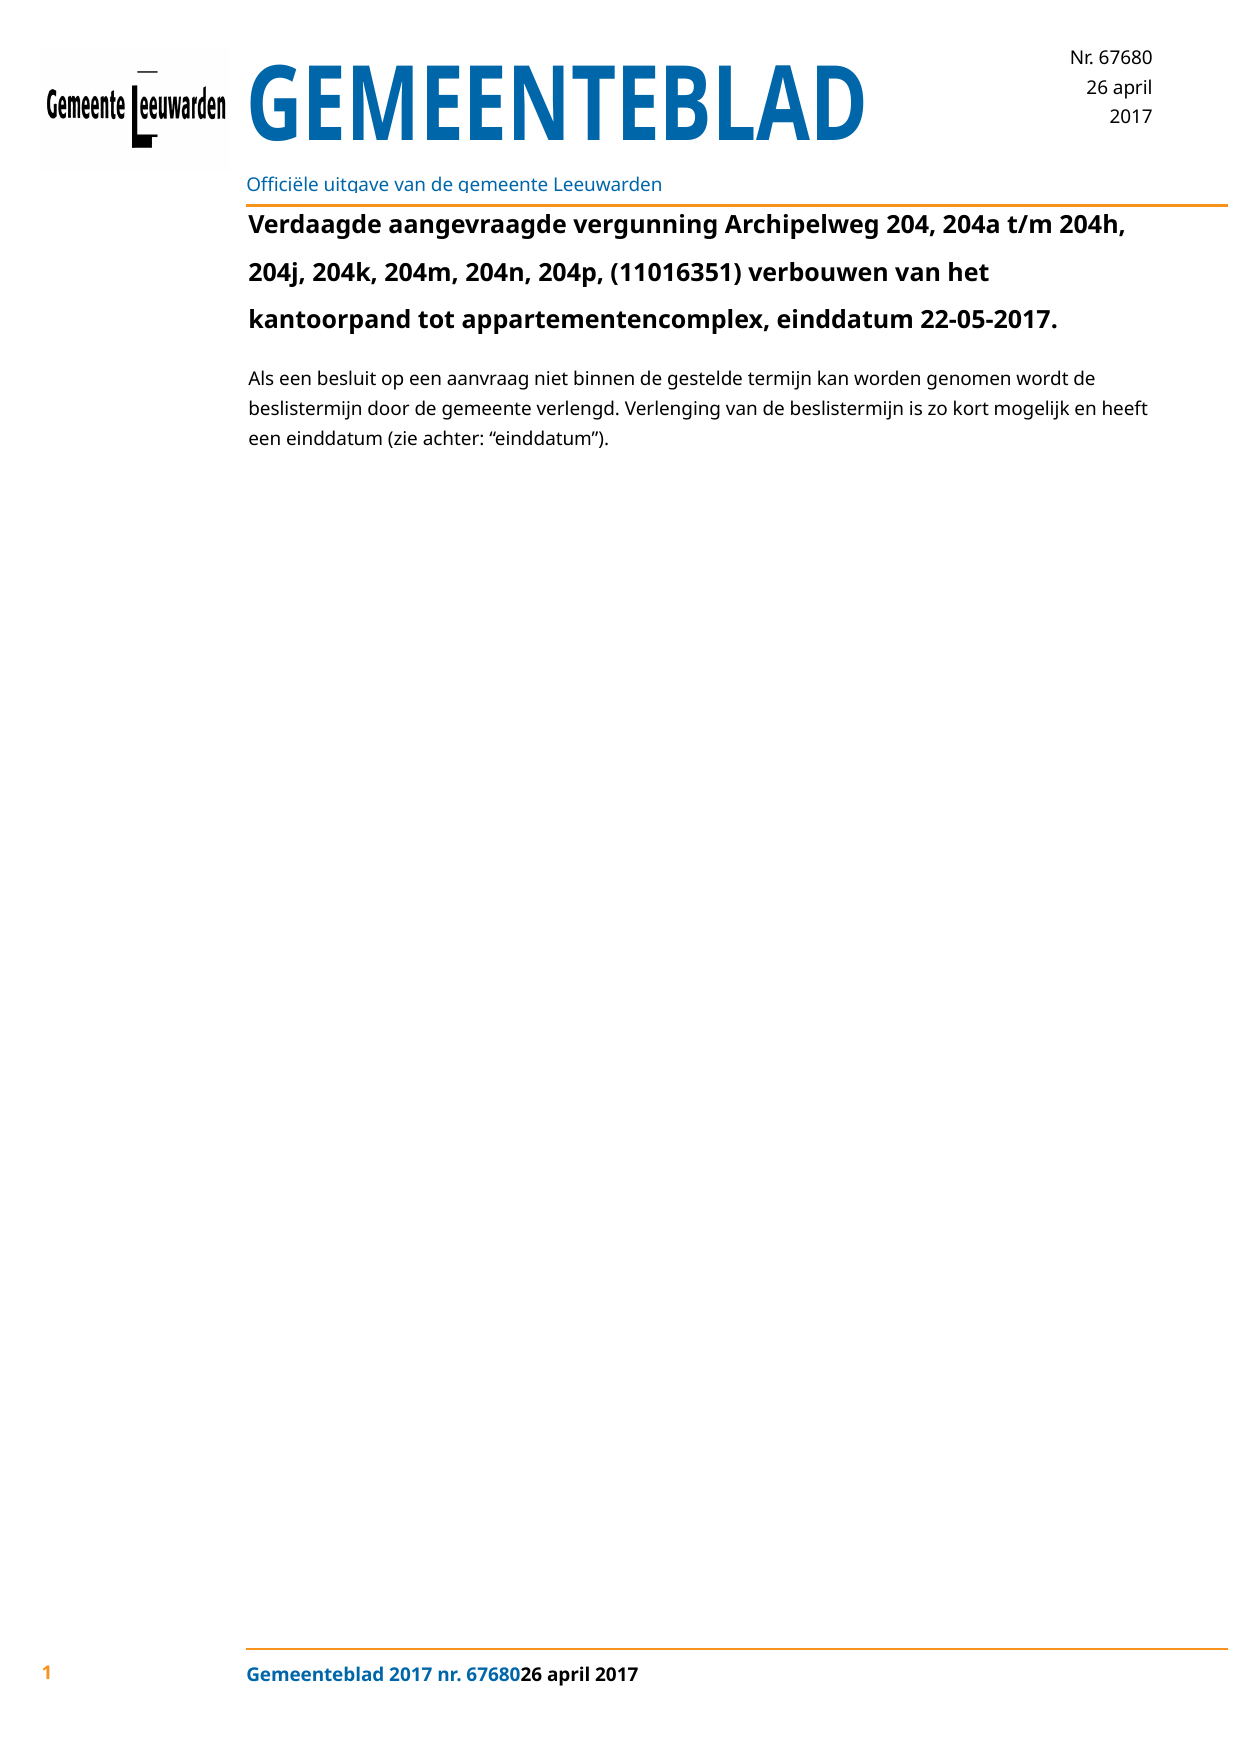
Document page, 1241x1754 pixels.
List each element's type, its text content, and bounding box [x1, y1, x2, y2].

text Als een besluit op een aanvraag niet binnen de gestelde termijn kan worden genomen wordt de beslistermijn door de gemeente verlengd. Verlenging van de beslistermijn is zo kort mogelijk en heeft een einddatum (zie achter: “einddatum”). [248, 366, 1152, 450]
picture [41, 47, 231, 172]
text Verdaagde aangevraagde vergunning Archipelweg 204, 204a t/m 204h, 204j, 204k, 204m, 204n, 204p, (11016351) verbouwen van het kantoorpand tot appartementencomplex, einddatum 22-05-2017. [248, 207, 1152, 336]
